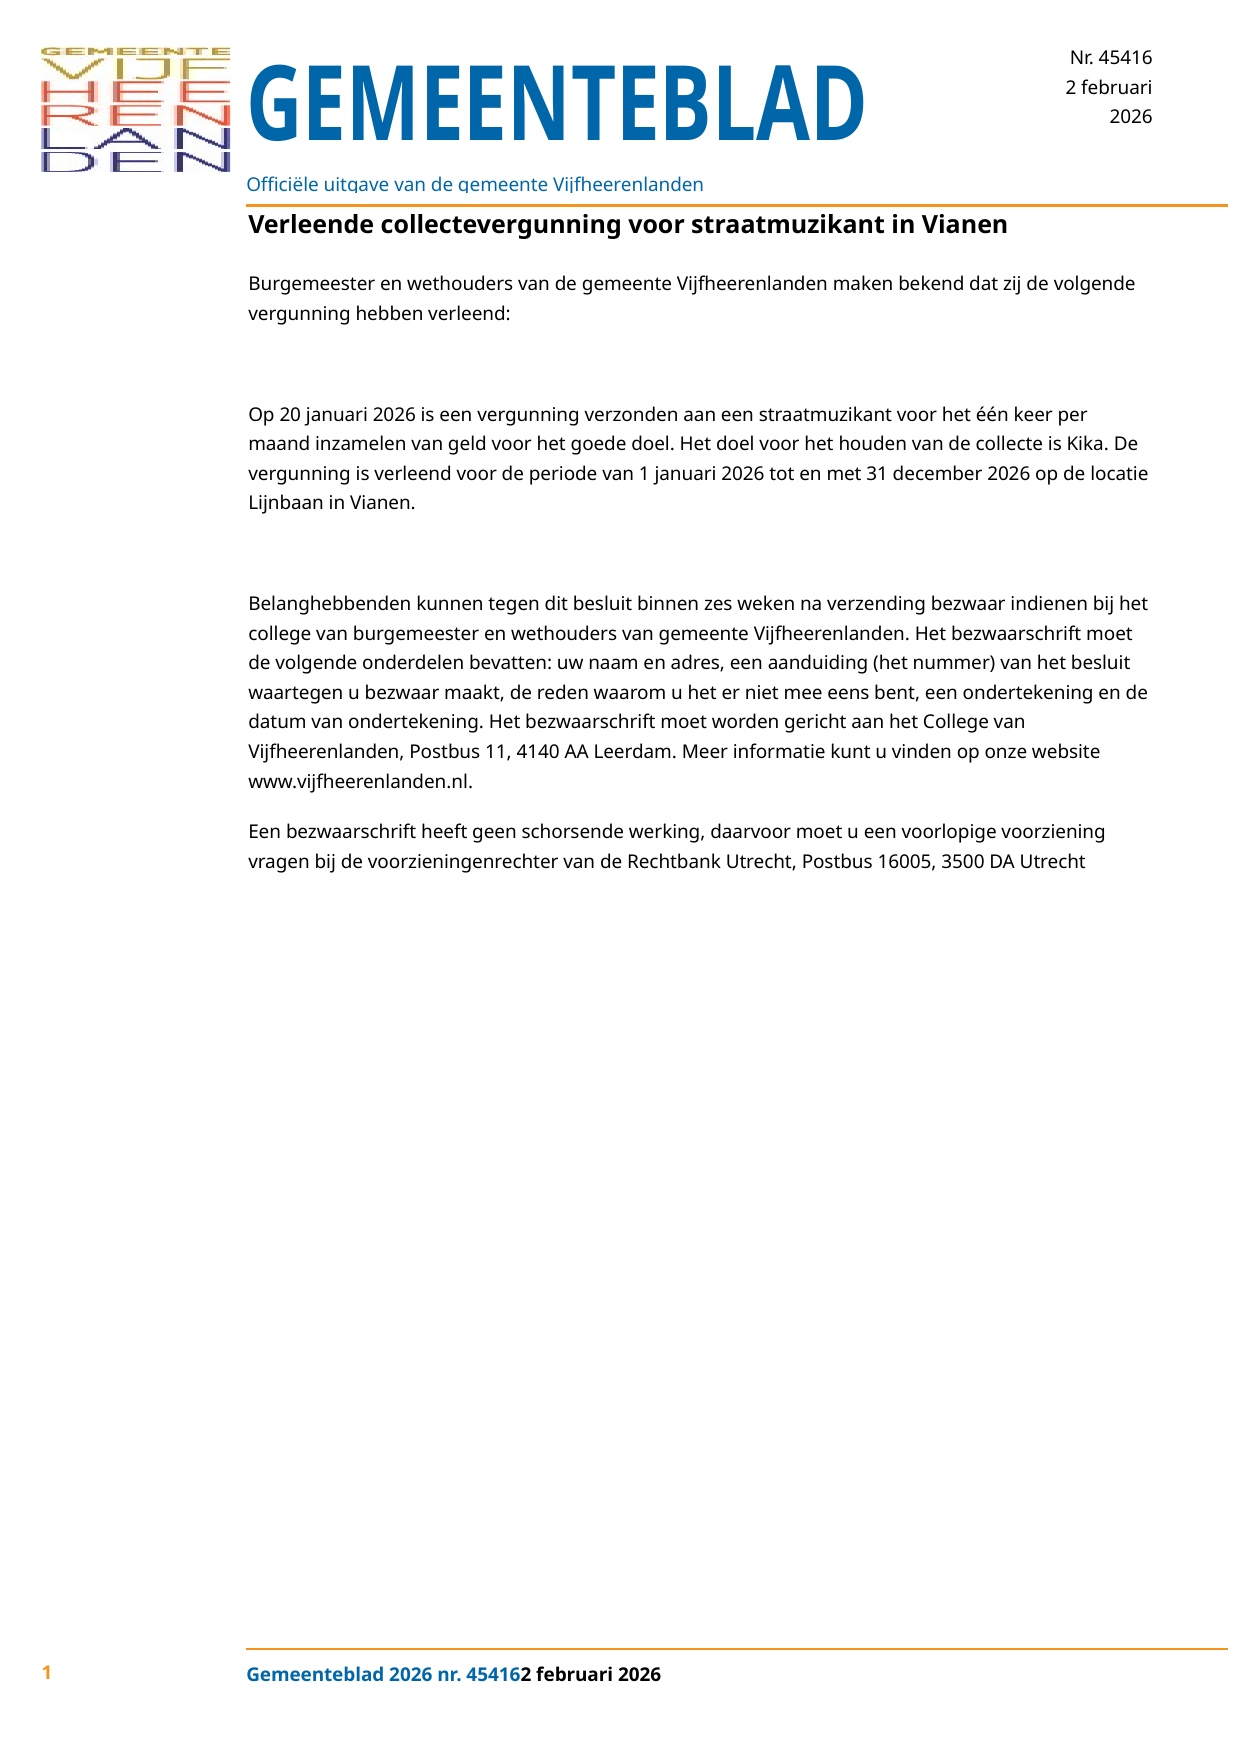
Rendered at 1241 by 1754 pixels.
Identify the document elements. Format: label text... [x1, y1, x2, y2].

text Burgemeester en wethouders van de gemeente Vijfheerenlanden maken bekend dat zij de volgende vergunning hebben verleend: [248, 270, 1152, 326]
text Op 20 januari 2026 is een vergunning verzonden aan een straatmuzikant voor het één keer per maand inzamelen van geld voor het goede doel. Het doel voor het houden van de collecte is Kika. De vergunning is verleend voor de periode van 1 januari 2026 tot en met 31 december 2026 op de locatie Lijnbaan in Vianen. [248, 401, 1152, 515]
text Belanghebbenden kunnen tegen dit besluit binnen zes weken na verzending bezwaar indienen bij het college van burgemeester en wethouders van gemeente Vijfheerenlanden. Het bezwaarschrift moet de volgende onderdelen bevatten: uw naam en adres, een aanduiding (het nummer) van het besluit waartegen u bezwaar maakt, de reden waarom u het er niet mee eens bent, een ondertekening en de datum van ondertekening. Het bezwaarschrift moet worden gericht aan het College van Vijfheerenlanden, Postbus 11, 4140 AA Leerdam. Meer informatie kunt u vinden op onze website www.vijfheerenlanden.nl. [248, 590, 1152, 793]
picture [41, 47, 231, 172]
text Een bezwaarschrift heeft geen schorsende werking, daarvoor moet u een voorlopige voorziening vragen bij de voorzieningenrechter van de Rechtbank Utrecht, Postbus 16005, 3500 DA Utrecht [248, 818, 1152, 873]
text Verleende collectevergunning voor straatmuzikant in Vianen [248, 207, 1152, 241]
